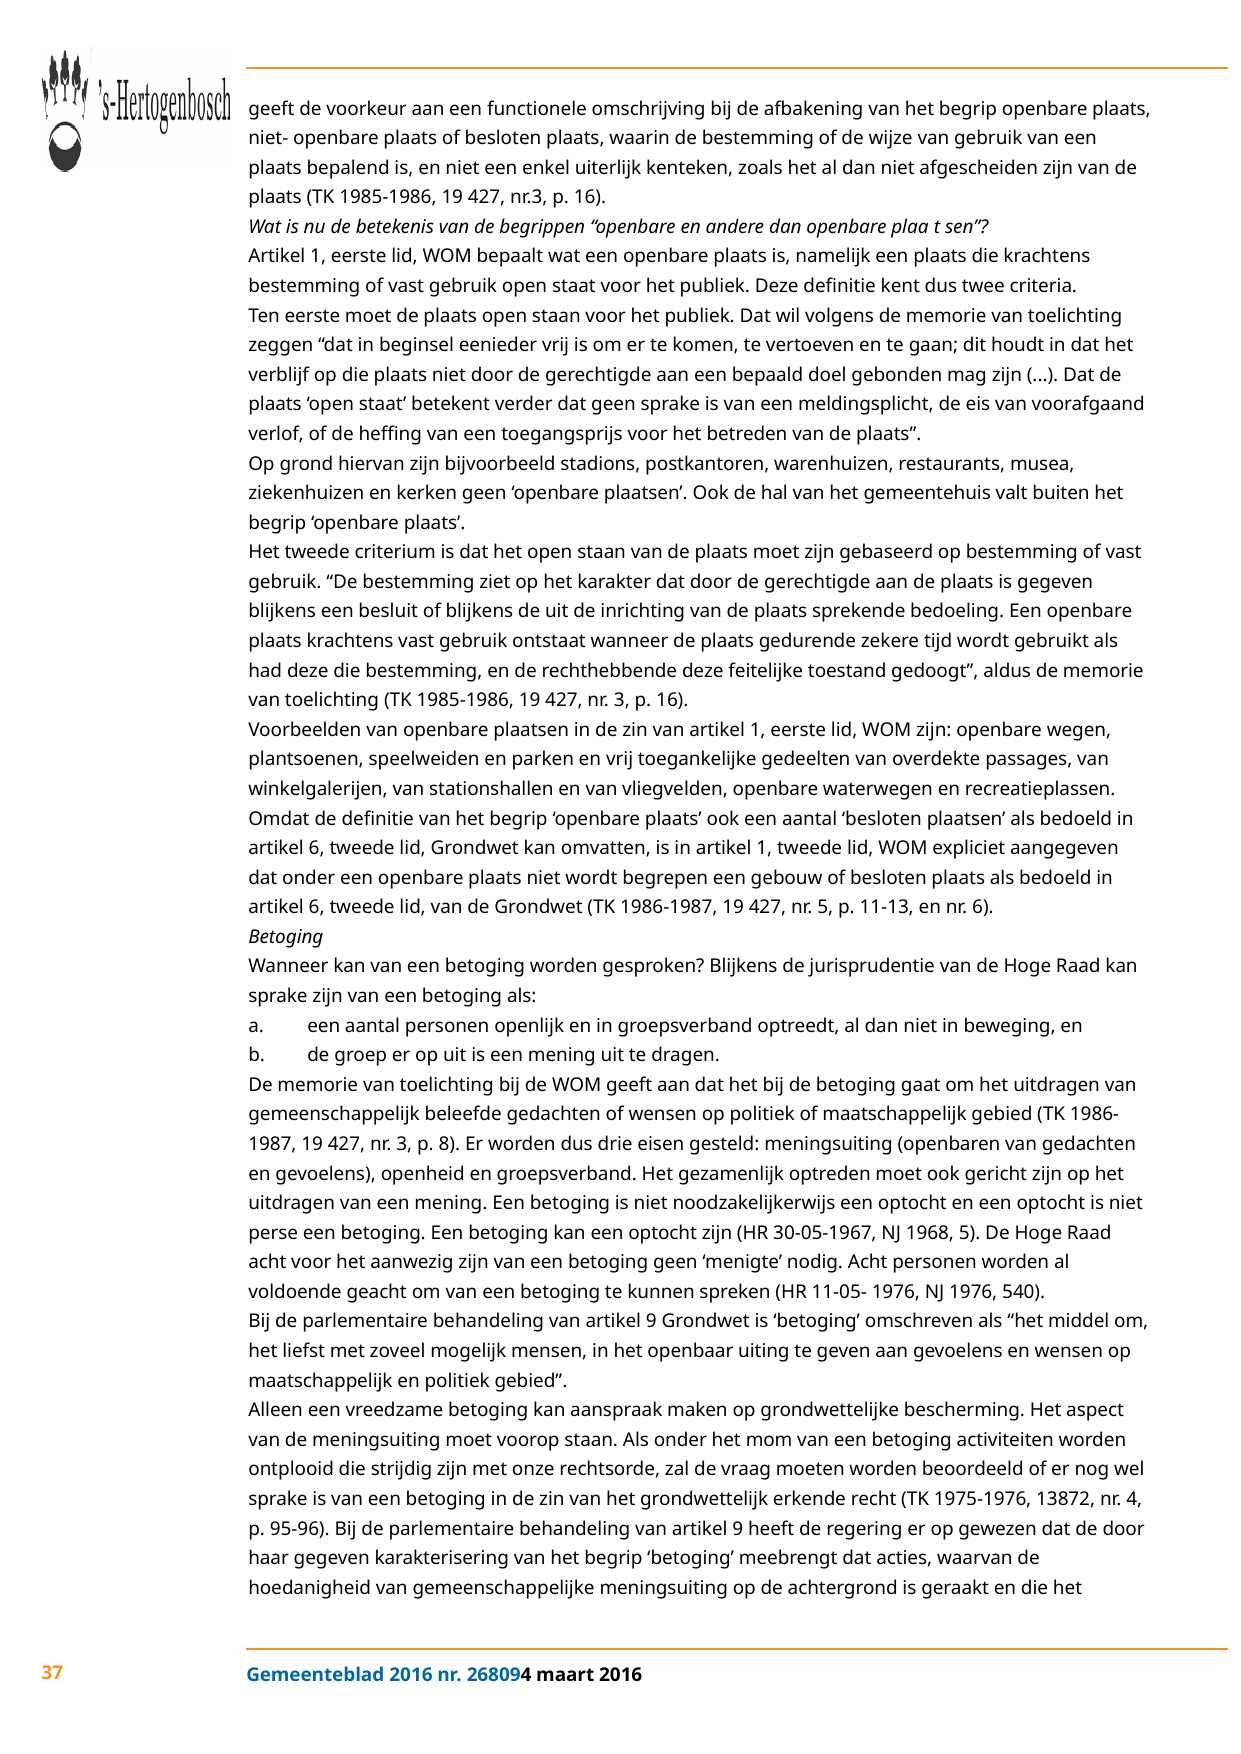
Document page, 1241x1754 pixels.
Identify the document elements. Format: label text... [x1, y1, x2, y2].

picture [41, 47, 231, 172]
text Alleen een vreedzame betoging kan aanspraak maken op grondwettelijke bescherming. Het aspect van de meningsuiting moet voorop staan. Als onder het mom van een betoging activiteiten worden ontplooid die strijdig zijn met onze rechtsorde, zal de vraag moeten worden beoordeeld of er nog wel sprake is van een betoging in de zin van het grondwettelijk erkende recht (TK 1975-1976, 13872, nr. 4, p. 95-96). Bij de parlementaire behandeling van artikel 9 heeft de regering er op gewezen dat de door haar gegeven karakterisering van het begrip ‘betoging’ meebrengt dat acties, waarvan de hoedanigheid van gemeenschappelijke meningsuiting op de achtergrond is geraakt en die het [248, 1396, 1152, 1600]
list een aantal personen openlijk en in groepsverband optreedt, al dan niet in beweging, en [248, 1012, 1152, 1038]
text Op grond hiervan zijn bijvoorbeeld stadions, postkantoren, warenhuizen, restaurants, musea, ziekenhuizen en kerken geen ‘openbare plaatsen’. Ook de hal van het gemeentehuis valt buiten het begrip ‘openbare plaats’. [248, 450, 1152, 535]
text Wat is nu de betekenis van de begrippen “openbare en andere dan openbare plaa t sen”? [248, 213, 1152, 239]
text Voorbeelden van openbare plaatsen in de zin van artikel 1, eerste lid, WOM zijn: openbare wegen, plantsoenen, speelweiden en parken en vrij toegankelijke gedeelten van overdekte passages, van winkelgalerijen, van stationshallen en van vliegvelden, openbare waterwegen en recreatieplassen. [248, 716, 1152, 801]
text Bij de parlementaire behandeling van artikel 9 Grondwet is ‘betoging’ omschreven als “het middel om, het liefst met zoveel mogelijk mensen, in het openbaar uiting te geven aan gevoelens en wensen op maatschappelijk en politiek gebied”. [248, 1308, 1152, 1393]
list de groep er op uit is een mening uit te dragen. [248, 1041, 1152, 1067]
text Omdat de definitie van het begrip ‘openbare plaats’ ook een aantal ‘besloten plaatsen’ als bedoeld in artikel 6, tweede lid, Grondwet kan omvatten, is in artikel 1, tweede lid, WOM expliciet aangegeven dat onder een openbare plaats niet wordt begrepen een gebouw of besloten plaats als bedoeld in artikel 6, tweede lid, van de Grondwet (TK 1986-1987, 19 427, nr. 5, p. 11-13, en nr. 6). [248, 805, 1152, 919]
text Artikel 1, eerste lid, WOM bepaalt wat een openbare plaats is, namelijk een plaats die krachtens bestemming of vast gebruik open staat voor het publiek. Deze definitie kent dus twee criteria. [248, 243, 1152, 298]
text Het tweede criterium is dat het open staan van de plaats moet zijn gebaseerd op bestemming of vast gebruik. “De bestemming ziet op het karakter dat door de gerechtigde aan de plaats is gegeven blijkens een besluit of blijkens de uit de inrichting van de plaats sprekende bedoeling. Een openbare plaats krachtens vast gebruik ontstaat wanneer de plaats gedurende zekere tijd wordt gebruikt als had deze die bestemming, en de rechthebbende deze feitelijke toestand gedoogt”, aldus de memorie van toelichting (TK 1985-1986, 19 427, nr. 3, p. 16). [248, 538, 1152, 712]
text De memorie van toelichting bij de WOM geeft aan dat het bij de betoging gaat om het uitdragen van gemeenschappelijk beleefde gedachten of wensen op politiek of maatschappelijk gebied (TK 1986-1987, 19 427, nr. 3, p. 8). Er worden dus drie eisen gesteld: meningsuiting (openbaren van gedachten en gevoelens), openheid en groepsverband. Het gezamenlijk optreden moet ook gericht zijn op het uitdragen van een mening. Een betoging is niet noodzakelijkerwijs een optocht en een optocht is niet perse een betoging. Een betoging kan een optocht zijn (HR 30-05-1967, NJ 1968, 5). De Hoge Raad acht voor het aanwezig zijn van een betoging geen ‘menigte’ nodig. Acht personen worden al voldoende geacht om van een betoging te kunnen spreken (HR 11-05- 1976, NJ 1976, 540). [248, 1071, 1152, 1304]
text Betoging [248, 923, 1152, 949]
text Ten eerste moet de plaats open staan voor het publiek. Dat wil volgens de memorie van toelichting zeggen “dat in beginsel eenieder vrij is om er te komen, te vertoeven en te gaan; dit houdt in dat het verblijf op die plaats niet door de gerechtigde aan een bepaald doel gebonden mag zijn (...). Dat de plaats ‘open staat’ betekent verder dat geen sprake is van een meldingsplicht, de eis van voorafgaand verlof, of de heffing van een toegangsprijs voor het betreden van de plaats”. [248, 302, 1152, 446]
text Wanneer kan van een betoging worden gesproken? Blijkens de jurisprudentie van de Hoge Raad kan sprake zijn van een betoging als: [248, 953, 1152, 1008]
text geeft de voorkeur aan een functionele omschrijving bij de afbakening van het begrip openbare plaats, niet- openbare plaats of besloten plaats, waarin de bestemming of de wijze van gebruik van een plaats bepalend is, en niet een enkel uiterlijk kenteken, zoals het al dan niet afgescheiden zijn van de plaats (TK 1985-1986, 19 427, nr.3, p. 16). [248, 95, 1152, 209]
